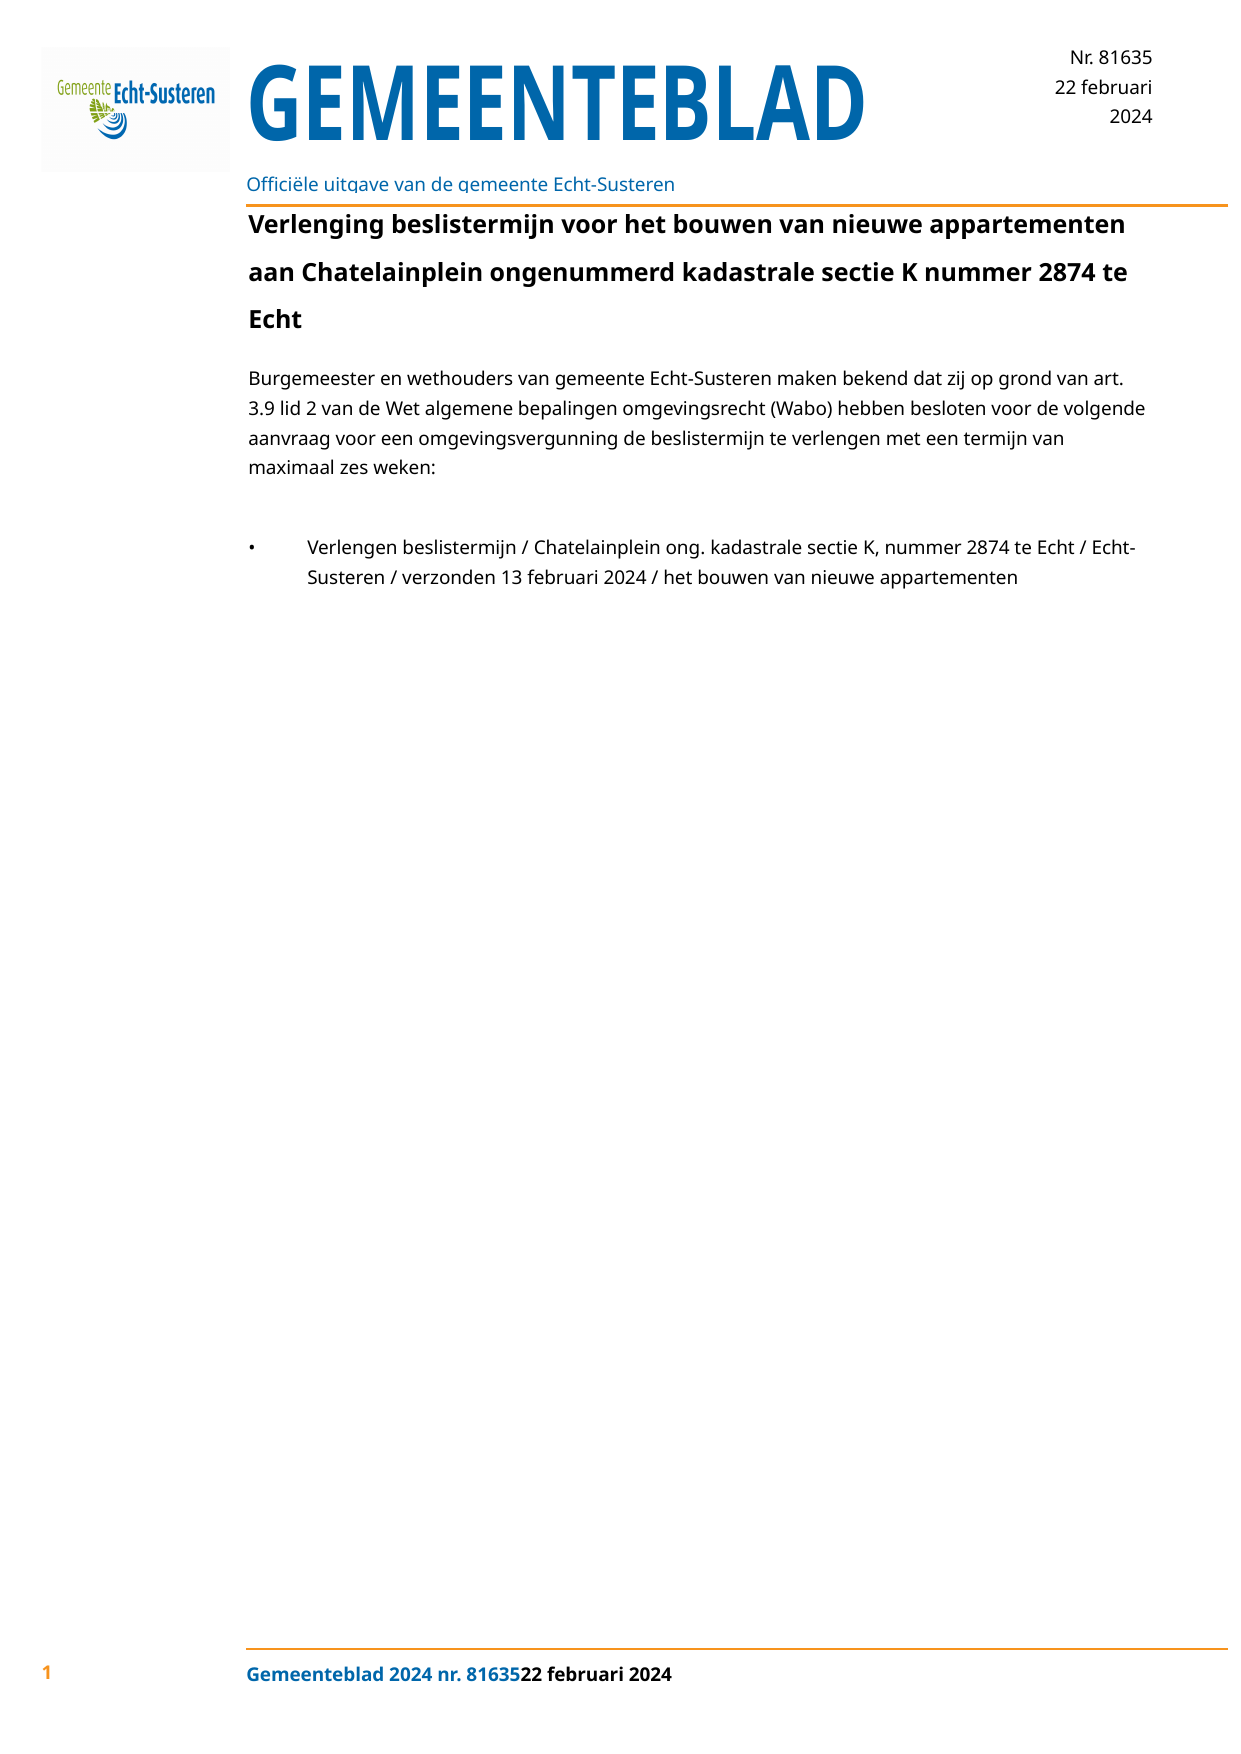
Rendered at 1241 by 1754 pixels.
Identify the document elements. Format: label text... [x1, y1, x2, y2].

picture [41, 47, 231, 172]
text Verlenging beslistermijn voor het bouwen van nieuwe appartementen aan Chatelainplein ongenummerd kadastrale sectie K nummer 2874 te Echt [248, 207, 1152, 336]
text Burgemeester en wethouders van gemeente Echt-Susteren maken bekend dat zij op grond van art. 3.9 lid 2 van de Wet algemene bepalingen omgevingsrecht (Wabo) hebben besloten voor de volgende aanvraag voor een omgevingsvergunning de beslistermijn te verlengen met een termijn van maximaal zes weken: [248, 366, 1152, 480]
list Verlengen beslistermijn / Chatelainplein ong. kadastrale sectie K, nummer 2874 te Echt / Echt-Susteren / verzonden 13 februari 2024 / het bouwen van nieuwe appartementen [248, 534, 1152, 589]
